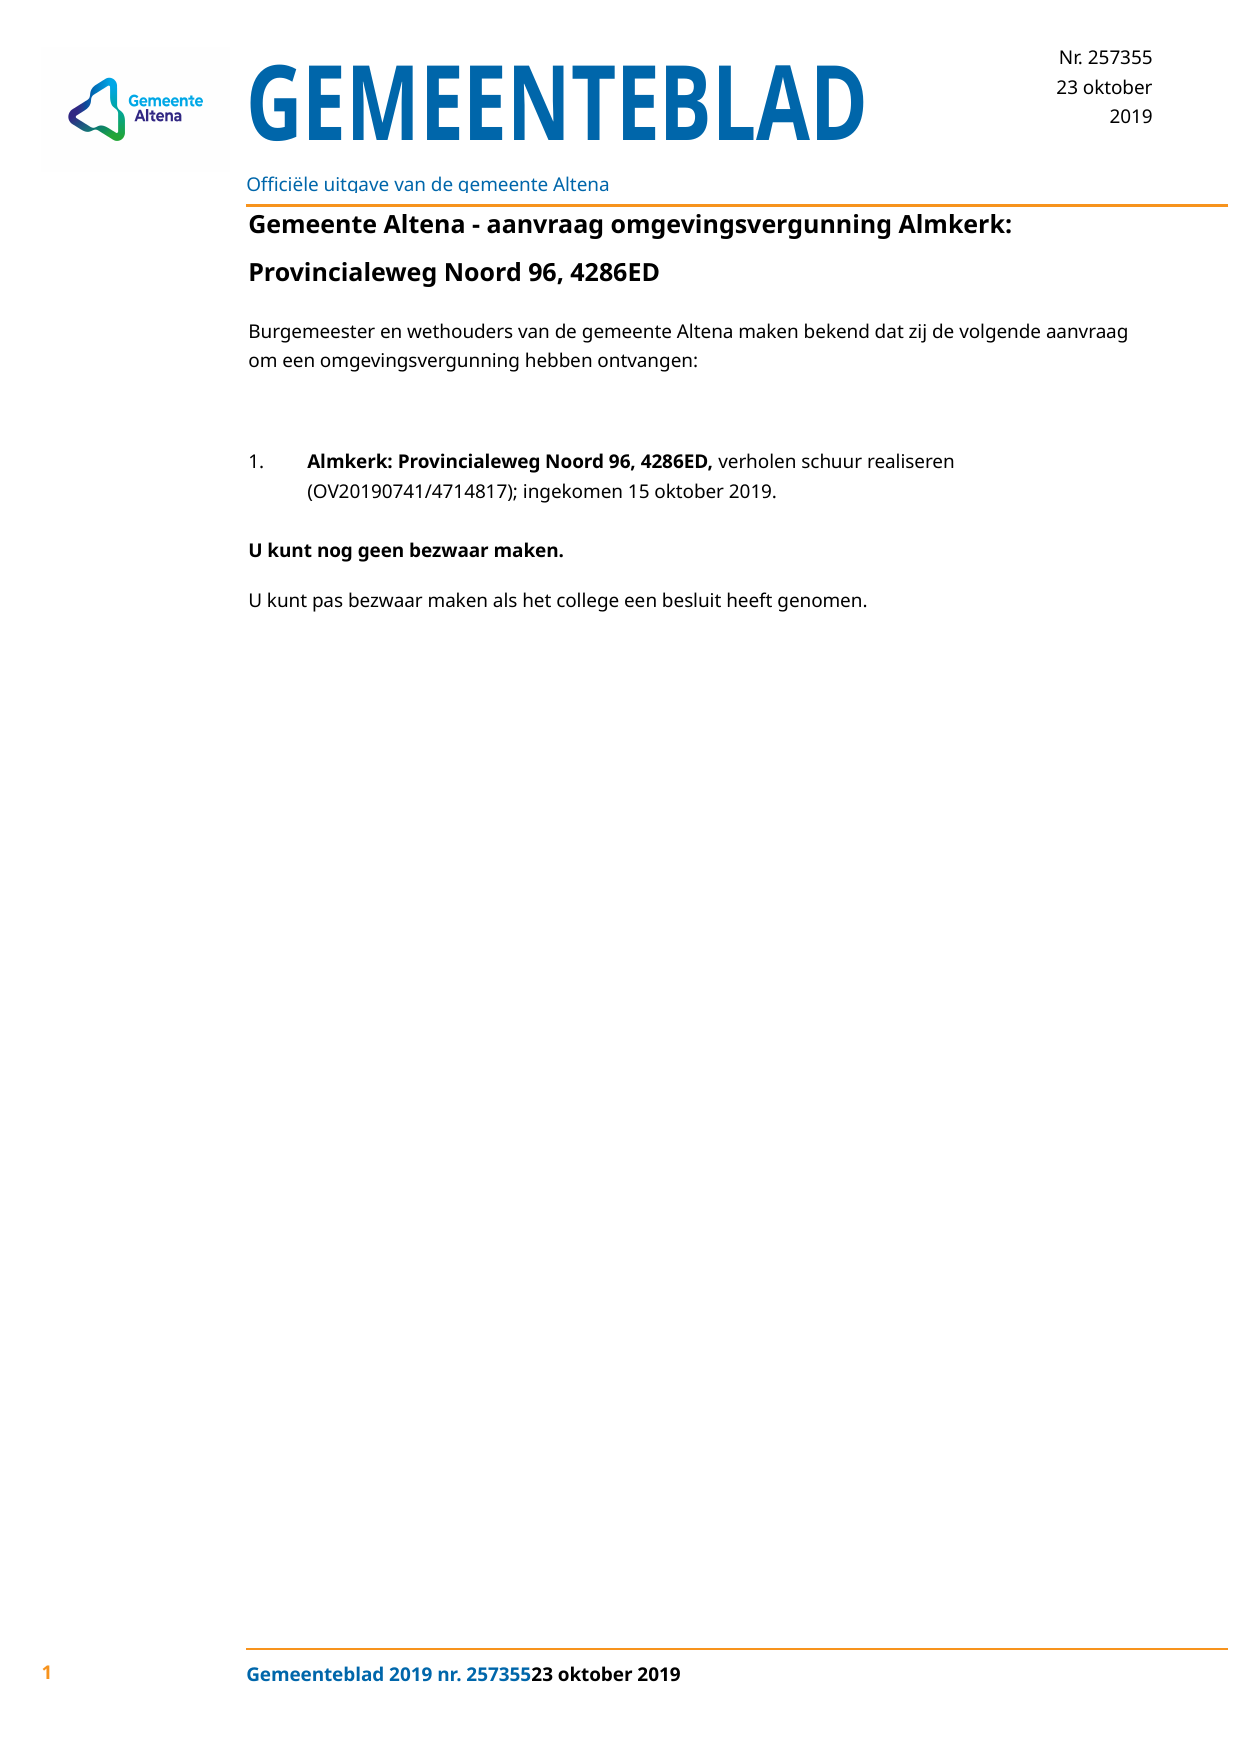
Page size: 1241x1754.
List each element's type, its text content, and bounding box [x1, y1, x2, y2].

text U kunt nog geen bezwaar maken. [248, 537, 1152, 563]
text Gemeente Altena - aanvraag omgevingsvergunning Almkerk: Provincialeweg Noord 96, 4286ED [248, 207, 1152, 288]
text Burgemeester en wethouders van de gemeente Altena maken bekend dat zij de volgende aanvraag om een omgevingsvergunning hebben ontvangen: [248, 318, 1152, 373]
picture [41, 47, 231, 172]
text U kunt pas bezwaar maken als het college een besluit heeft genomen. [248, 587, 1152, 613]
list Almkerk: Provincialeweg Noord 96, 4286ED, verholen schuur realiseren (OV20190741/4714817); ingekomen 15 oktober 2019. [248, 448, 1152, 504]
